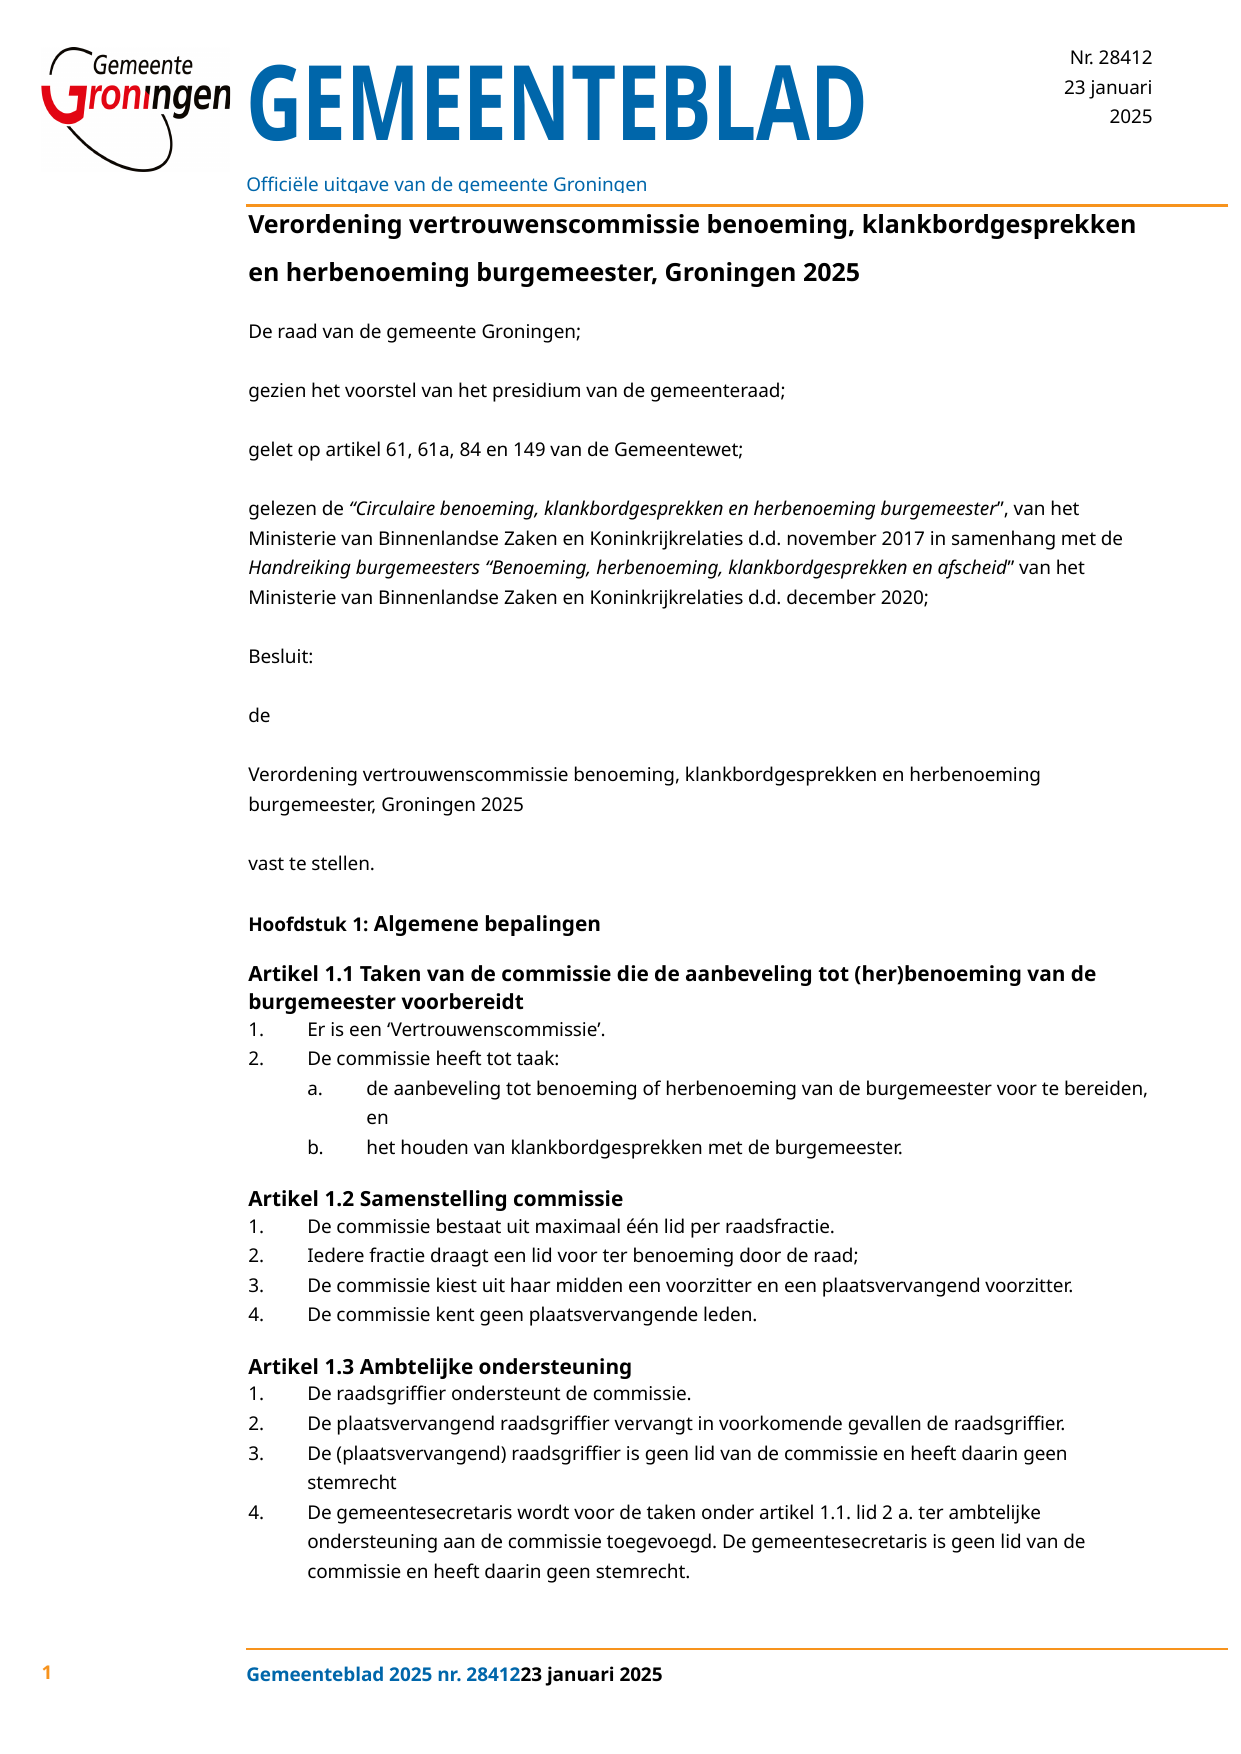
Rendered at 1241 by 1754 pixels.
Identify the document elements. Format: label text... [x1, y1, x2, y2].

text gelezen de “Circulaire benoeming, klankbordgesprekken en herbenoeming burgemeester”, van het Ministerie van Binnenlandse Zaken en Koninkrijkrelaties d.d. november 2017 in samenhang met de Handreiking burgemeesters “Benoeming, herbenoeming, klankbordgesprekken en afscheid” van het Ministerie van Binnenlandse Zaken en Koninkrijkrelaties d.d. december 2020; [248, 495, 1152, 610]
text Artikel 1.1 Taken van de commissie die de aanbeveling tot (her)benoeming van de burgemeester voorbereidt [248, 959, 1152, 1016]
list De plaatsvervangend raadsgriffier vervangt in voorkomende gevallen de raadsgriffier. [248, 1410, 1152, 1436]
text Hoofdstuk 1: Algemene bepalingen [248, 909, 1152, 938]
list De commissie kent geen plaatsvervangende leden. [248, 1302, 1152, 1327]
text Artikel 1.3 Ambtelijke ondersteuning [248, 1352, 1152, 1381]
list De commissie kiest uit haar midden een voorzitter en een plaatsvervangend voorzitter. [248, 1272, 1152, 1298]
list De gemeentesecretaris wordt voor de taken onder artikel 1.1. lid 2 a. ter ambtelijke ondersteuning aan de commissie toegevoegd. De gemeentesecretaris is geen lid van de commissie en heeft daarin geen stemrecht. [248, 1499, 1152, 1584]
text vast te stellen. [248, 850, 1152, 876]
text de [248, 702, 1152, 728]
list De commissie heeft tot taak: [248, 1045, 1152, 1071]
list De commissie bestaat uit maximaal één lid per raadsfractie. [248, 1213, 1152, 1239]
picture [41, 47, 231, 172]
list de aanbeveling tot benoeming of herbenoeming van de burgemeester voor te bereiden, en [307, 1075, 1152, 1130]
list Er is een ‘Vertrouwenscommissie’. [248, 1016, 1152, 1041]
text Verordening vertrouwenscommissie benoeming, klankbordgesprekken en herbenoeming burgemeester, Groningen 2025 [248, 762, 1152, 817]
text Artikel 1.2 Samenstelling commissie [248, 1184, 1152, 1213]
list Iedere fractie draagt een lid voor ter benoeming door de raad; [248, 1242, 1152, 1268]
list het houden van klankbordgesprekken met de burgemeester. [307, 1134, 1152, 1160]
list De (plaatsvervangend) raadsgriffier is geen lid van de commissie en heeft daarin geen stemrecht [248, 1440, 1152, 1495]
text gelet op artikel 61, 61a, 84 en 149 van de Gemeentewet; [248, 436, 1152, 462]
text Besluit: [248, 643, 1152, 669]
list De raadsgriffier ondersteunt de commissie. [248, 1381, 1152, 1406]
text De raad van de gemeente Groningen; [248, 318, 1152, 344]
text gezien het voorstel van het presidium van de gemeenteraad; [248, 377, 1152, 403]
text Verordening vertrouwenscommissie benoeming, klankbordgesprekken en herbenoeming burgemeester, Groningen 2025 [248, 207, 1152, 288]
